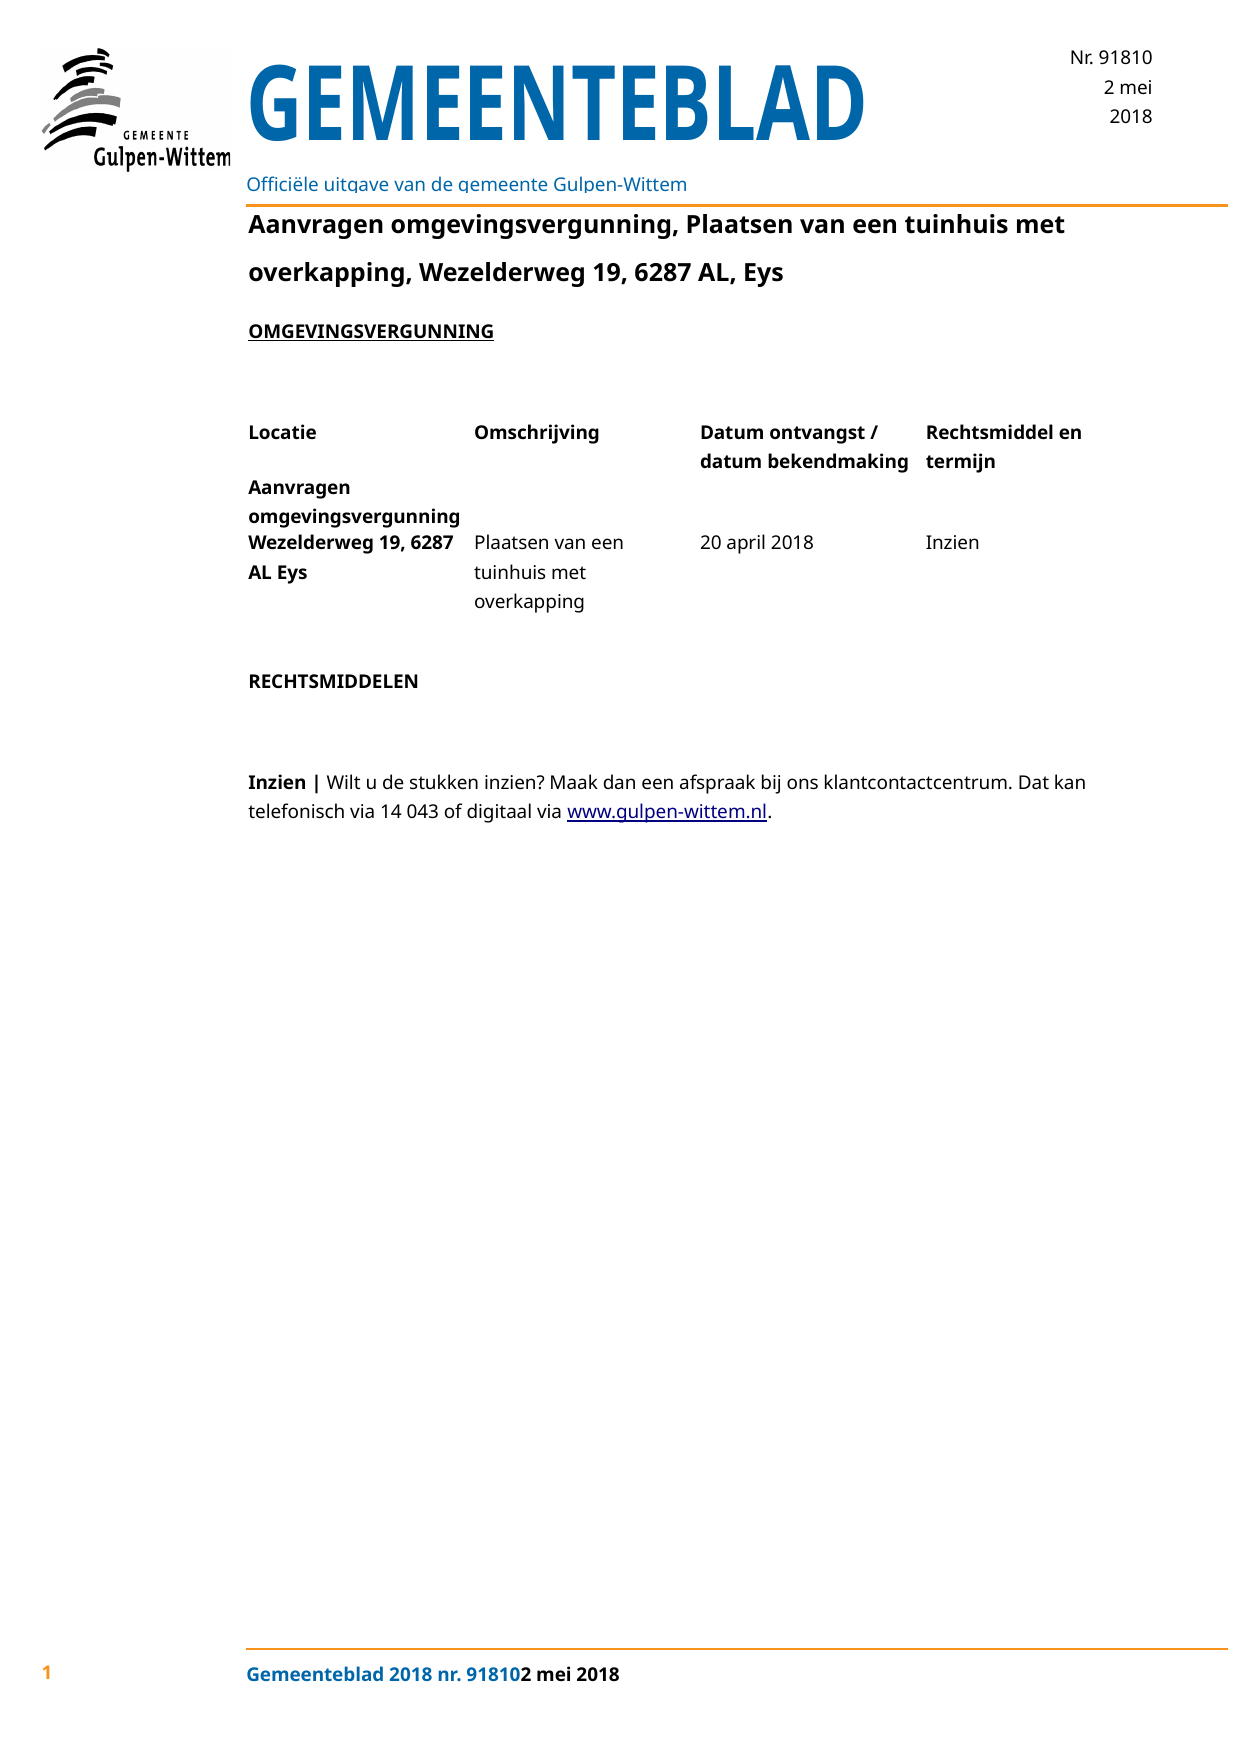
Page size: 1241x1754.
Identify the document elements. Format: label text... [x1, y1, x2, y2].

table_header Locatie [248, 419, 474, 474]
text Inzien | Wilt u de stukken inzien? Maak dan een afspraak bij ons klantcontactcentrum. Dat kan telefonisch via 14 043 of digitaal via www.gulpen-wittem.nl. [248, 769, 1152, 824]
text Aanvragen omgevingsvergunning, Plaatsen van een tuinhuis met overkapping, Wezelderweg 19, 6287 AL, Eys [248, 207, 1152, 288]
table_cell Aanvragen omgevingsvergunning [248, 474, 474, 529]
table_cell 20 april 2018 [700, 530, 926, 614]
table_cell [700, 474, 926, 529]
picture [41, 47, 231, 172]
table_cell Wezelderweg 19, 6287 AL Eys [248, 530, 474, 614]
table_cell Plaatsen van een tuinhuis met overkapping [474, 530, 700, 614]
table_cell [474, 474, 700, 529]
table_cell [926, 474, 1152, 529]
table_cell Inzien [926, 530, 1152, 614]
table_header Rechtsmiddel en termijn [926, 419, 1152, 474]
table_header Datum ontvangst / datum bekendmaking [700, 419, 926, 474]
text OMGEVINGSVERGUNNING [248, 318, 1152, 344]
table_header Omschrijving [474, 419, 700, 474]
text RECHTSMIDDELEN [248, 668, 1152, 694]
